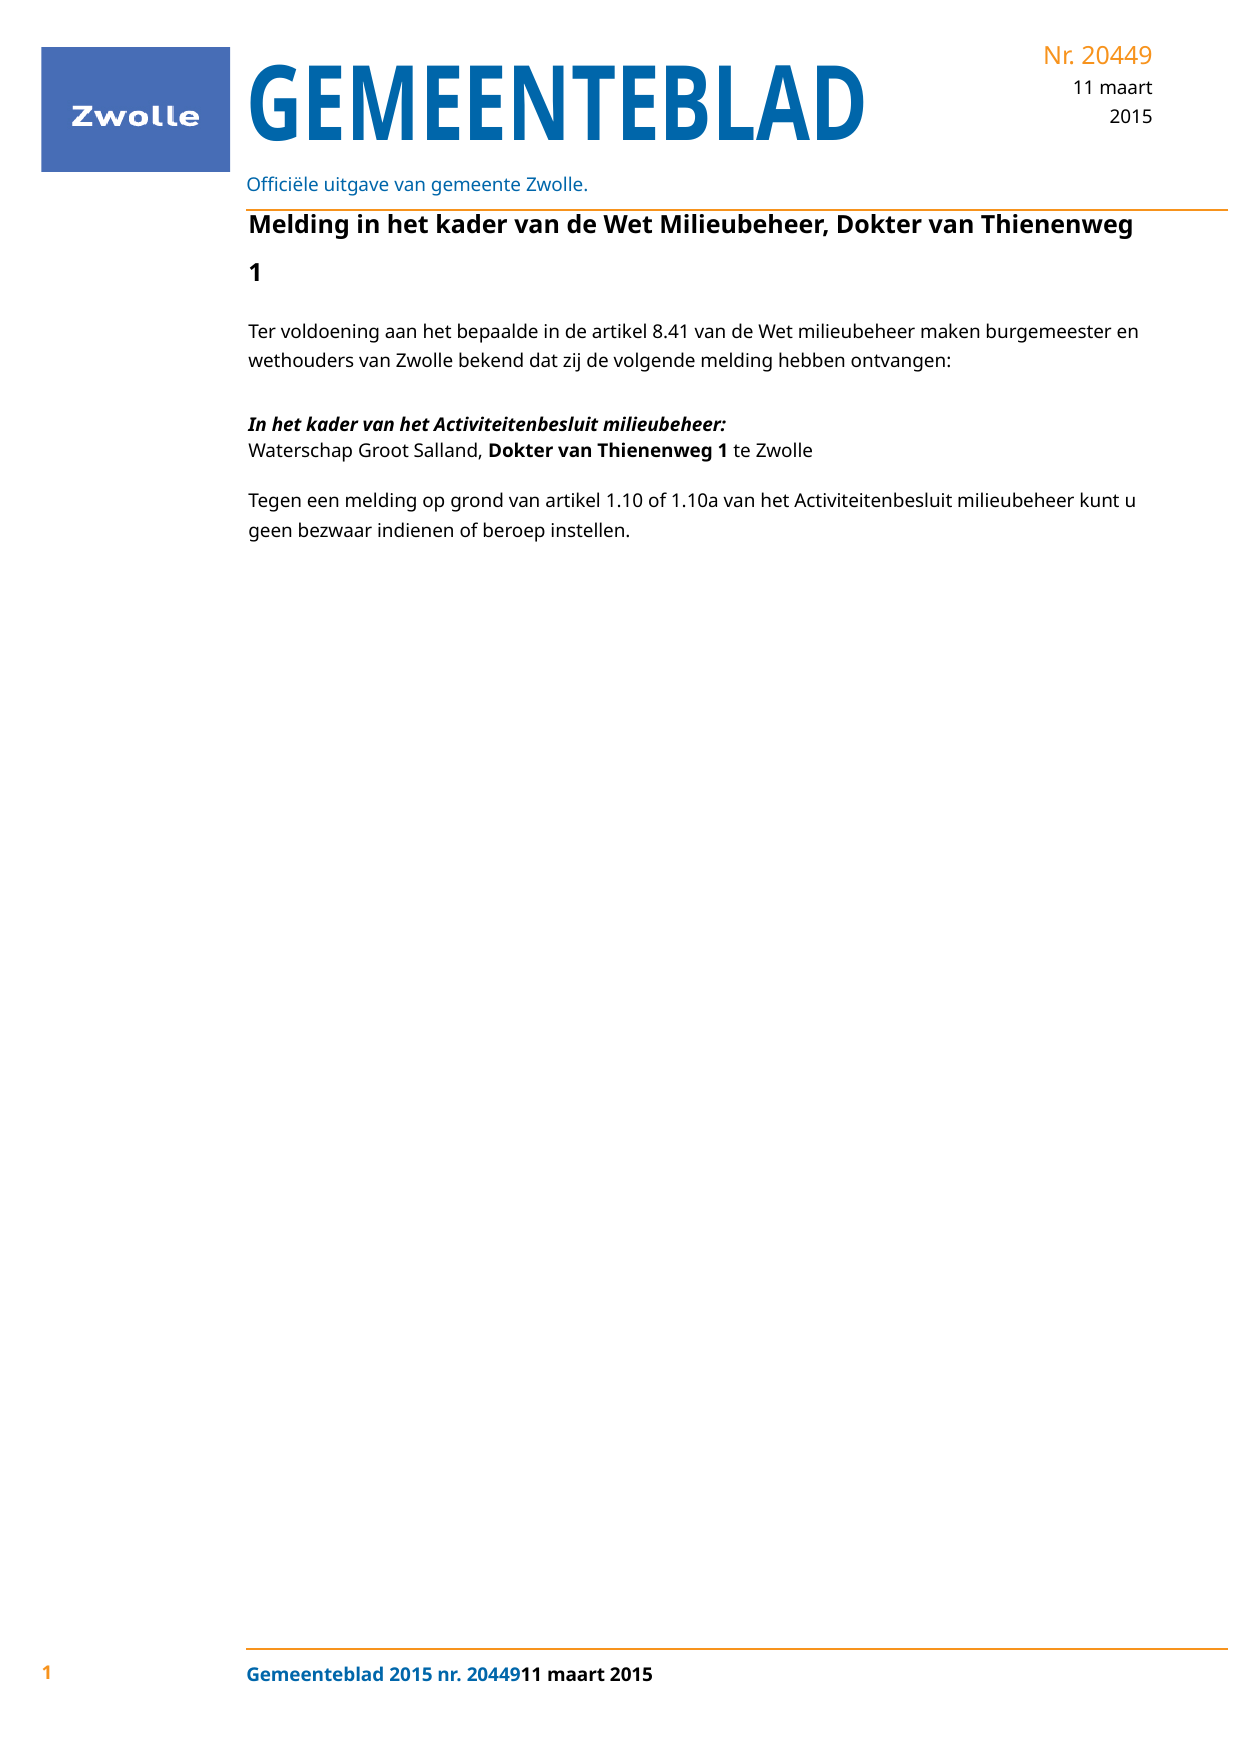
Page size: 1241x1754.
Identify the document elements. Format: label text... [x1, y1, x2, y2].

text Waterschap Groot Salland, Dokter van Thienenweg 1 te Zwolle [248, 437, 1152, 463]
text Ter voldoening aan het bepaalde in de artikel 8.41 van de Wet milieubeheer maken burgemeester en wethouders van Zwolle bekend dat zij de volgende melding hebben ontvangen: [248, 318, 1152, 373]
picture [41, 47, 231, 172]
text Melding in het kader van de Wet Milieubeheer, Dokter van Thienenweg 1 [248, 211, 1152, 288]
text In het kader van het Activiteitenbesluit milieubeheer: [248, 411, 1152, 437]
text Tegen een melding op grond van artikel 1.10 of 1.10a van het Activiteitenbesluit milieubeheer kunt u geen bezwaar indienen of beroep instellen. [248, 488, 1152, 543]
